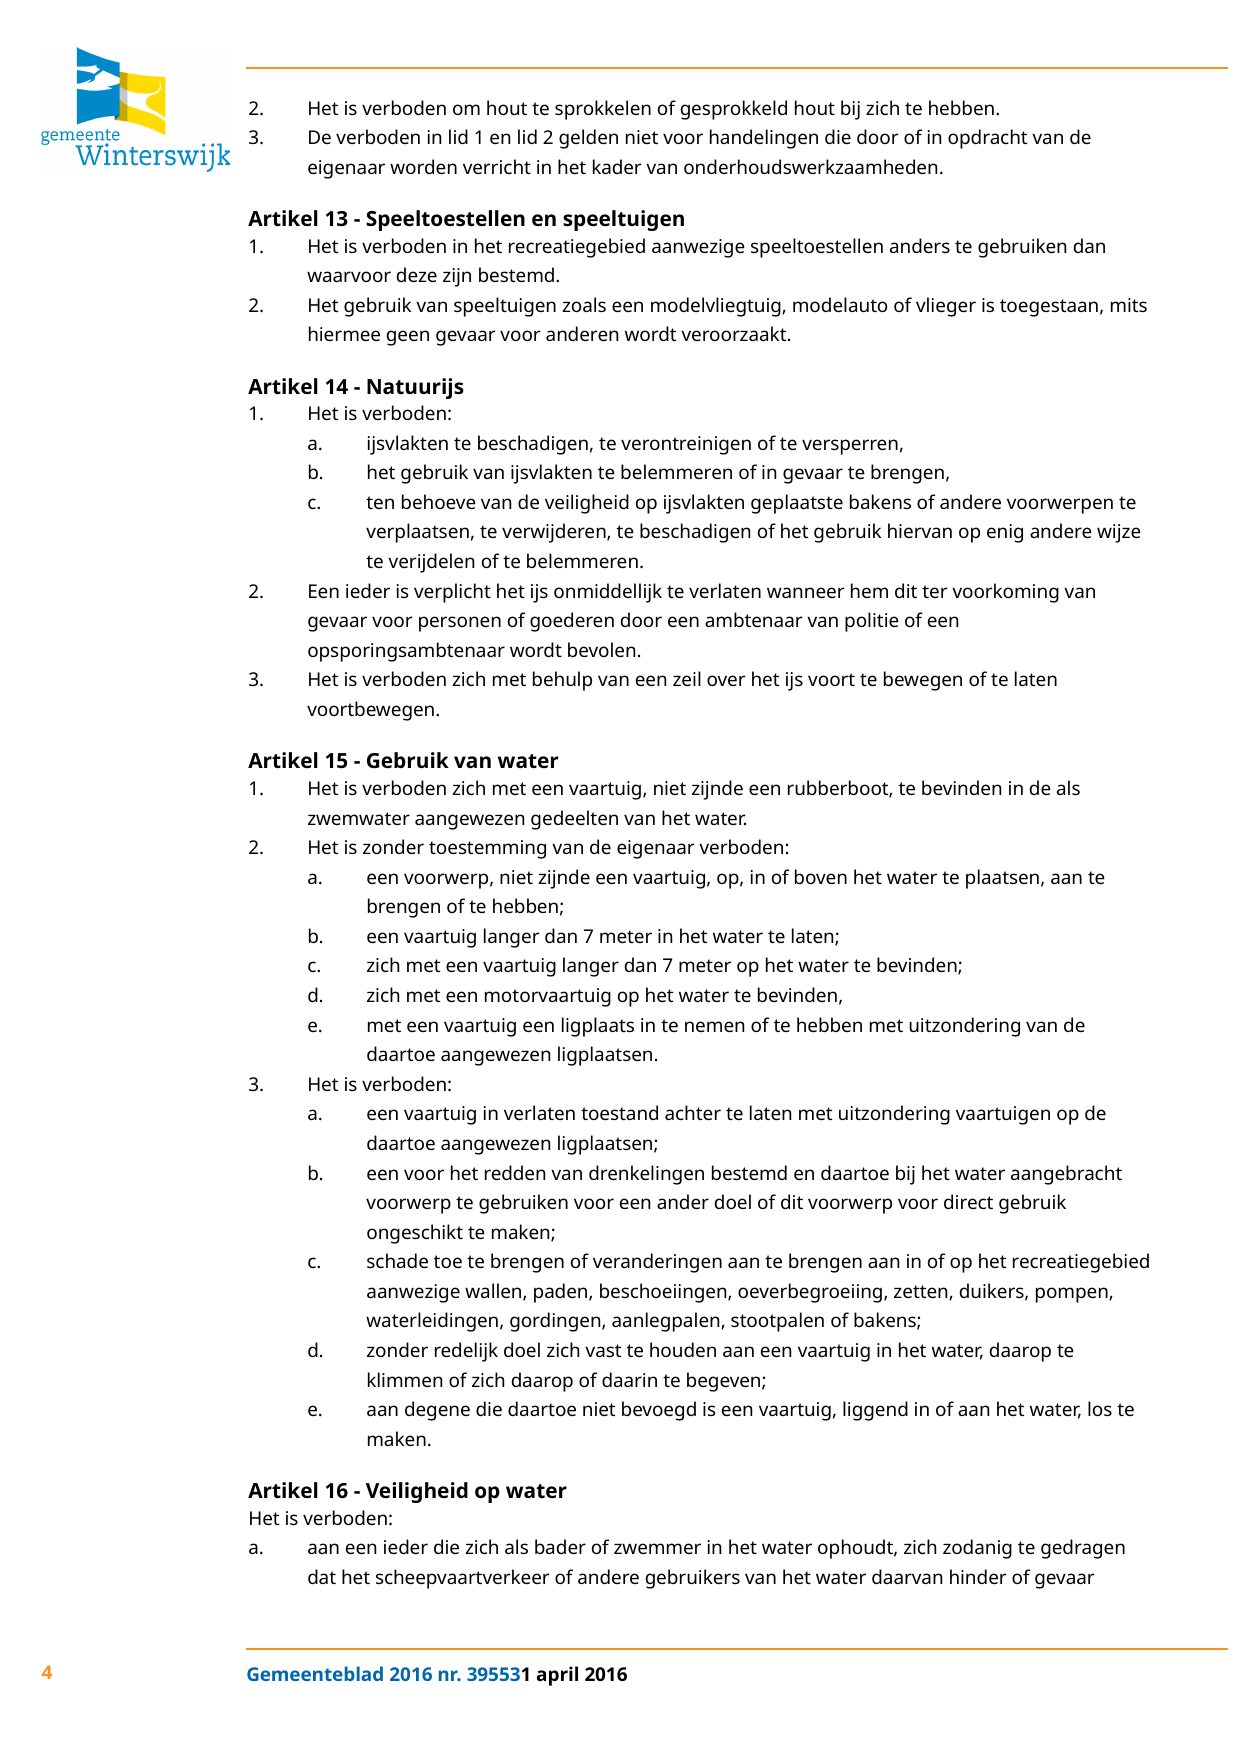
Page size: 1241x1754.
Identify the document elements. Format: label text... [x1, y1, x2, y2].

list een vaartuig in verlaten toestand achter te laten met uitzondering vaartuigen op de daartoe aangewezen ligplaatsen; [307, 1101, 1152, 1156]
list Het is verboden zich met behulp van een zeil over het ijs voort te bewegen of te laten voortbewegen. [248, 667, 1152, 722]
list een voorwerp, niet zijnde een vaartuig, op, in of boven het water te plaatsen, aan te brengen of te hebben; [307, 864, 1152, 919]
picture [225, 153, 231, 162]
list Het gebruik van speeltuigen zoals een modelvliegtuig, modelauto of vlieger is toegestaan, mits hiermee geen gevaar voor anderen wordt veroorzaakt. [248, 292, 1152, 347]
text Artikel 13 - Speeltoestellen en speeltuigen [248, 204, 1152, 233]
list Het is verboden: [248, 1071, 1152, 1097]
list Het is verboden in het recreatiegebied aanwezige speeltoestellen anders te gebruiken dan waarvoor deze zijn bestemd. [248, 233, 1152, 288]
list Het is verboden zich met een vaartuig, niet zijnde een rubberboot, te bevinden in de als zwemwater aangewezen gedeelten van het water. [248, 775, 1152, 830]
text Artikel 14 - Natuurijs [248, 372, 1152, 400]
list Het is zonder toestemming van de eigenaar verboden: [248, 834, 1152, 860]
list ten behoeve van de veiligheid op ijsvlakten geplaatste bakens of andere voorwerpen te verplaatsen, te verwijderen, te beschadigen of het gebruik hiervan op enig andere wijze te verijdelen of te belemmeren. [307, 489, 1152, 574]
list Het is verboden: [248, 400, 1152, 426]
list aan een ieder die zich als bader of zwemmer in het water ophoudt, zich zodanig te gedragen dat het scheepvaartverkeer of andere gebruikers van het water daarvan hinder of gevaar [248, 1534, 1152, 1590]
list ijsvlakten te beschadigen, te verontreinigen of te versperren, [307, 430, 1152, 456]
list een voor het redden van drenkelingen bestemd en daartoe bij het water aangebracht voorwerp te gebruiken voor een ander doel of dit voorwerp voor direct gebruik ongeschikt te maken; [307, 1160, 1152, 1244]
list aan degene die daartoe niet bevoegd is een vaartuig, liggend in of aan het water, los te maken. [307, 1396, 1152, 1452]
list met een vaartuig een ligplaats in te nemen of te hebben met uitzondering van de daartoe aangewezen ligplaatsen. [307, 1012, 1152, 1067]
list zich met een motorvaartuig op het water te bevinden, [307, 982, 1152, 1008]
list schade toe te brengen of veranderingen aan te brengen aan in of op het recreatiegebied aanwezige wallen, paden, beschoeiingen, oeverbegroeiing, zetten, duikers, pompen, waterleidingen, gordingen, aanlegpalen, stootpalen of bakens; [307, 1248, 1152, 1333]
list zich met een vaartuig langer dan 7 meter op het water te bevinden; [307, 953, 1152, 978]
list een vaartuig langer dan 7 meter in het water te laten; [307, 923, 1152, 949]
list zonder redelijk doel zich vast te houden aan een vaartuig in het water, daarop te klimmen of zich daarop of daarin te begeven; [307, 1337, 1152, 1392]
text Artikel 16 - Veiligheid op water [248, 1476, 1152, 1505]
text Artikel 15 - Gebruik van water [248, 747, 1152, 775]
text Het is verboden: [248, 1505, 1152, 1531]
list het gebruik van ijsvlakten te belemmeren of in gevaar te brengen, [307, 459, 1152, 485]
picture [41, 47, 231, 172]
list De verboden in lid 1 en lid 2 gelden niet voor handelingen die door of in opdracht van de eigenaar worden verricht in het kader van onderhoudswerkzaamheden. [248, 124, 1152, 180]
list Het is verboden om hout te sprokkelen of gesprokkeld hout bij zich te hebben. [248, 95, 1152, 121]
list Een ieder is verplicht het ijs onmiddellijk te verlaten wanneer hem dit ter voorkoming van gevaar voor personen of goederen door een ambtenaar van politie of een opsporingsambtenaar wordt bevolen. [248, 578, 1152, 663]
